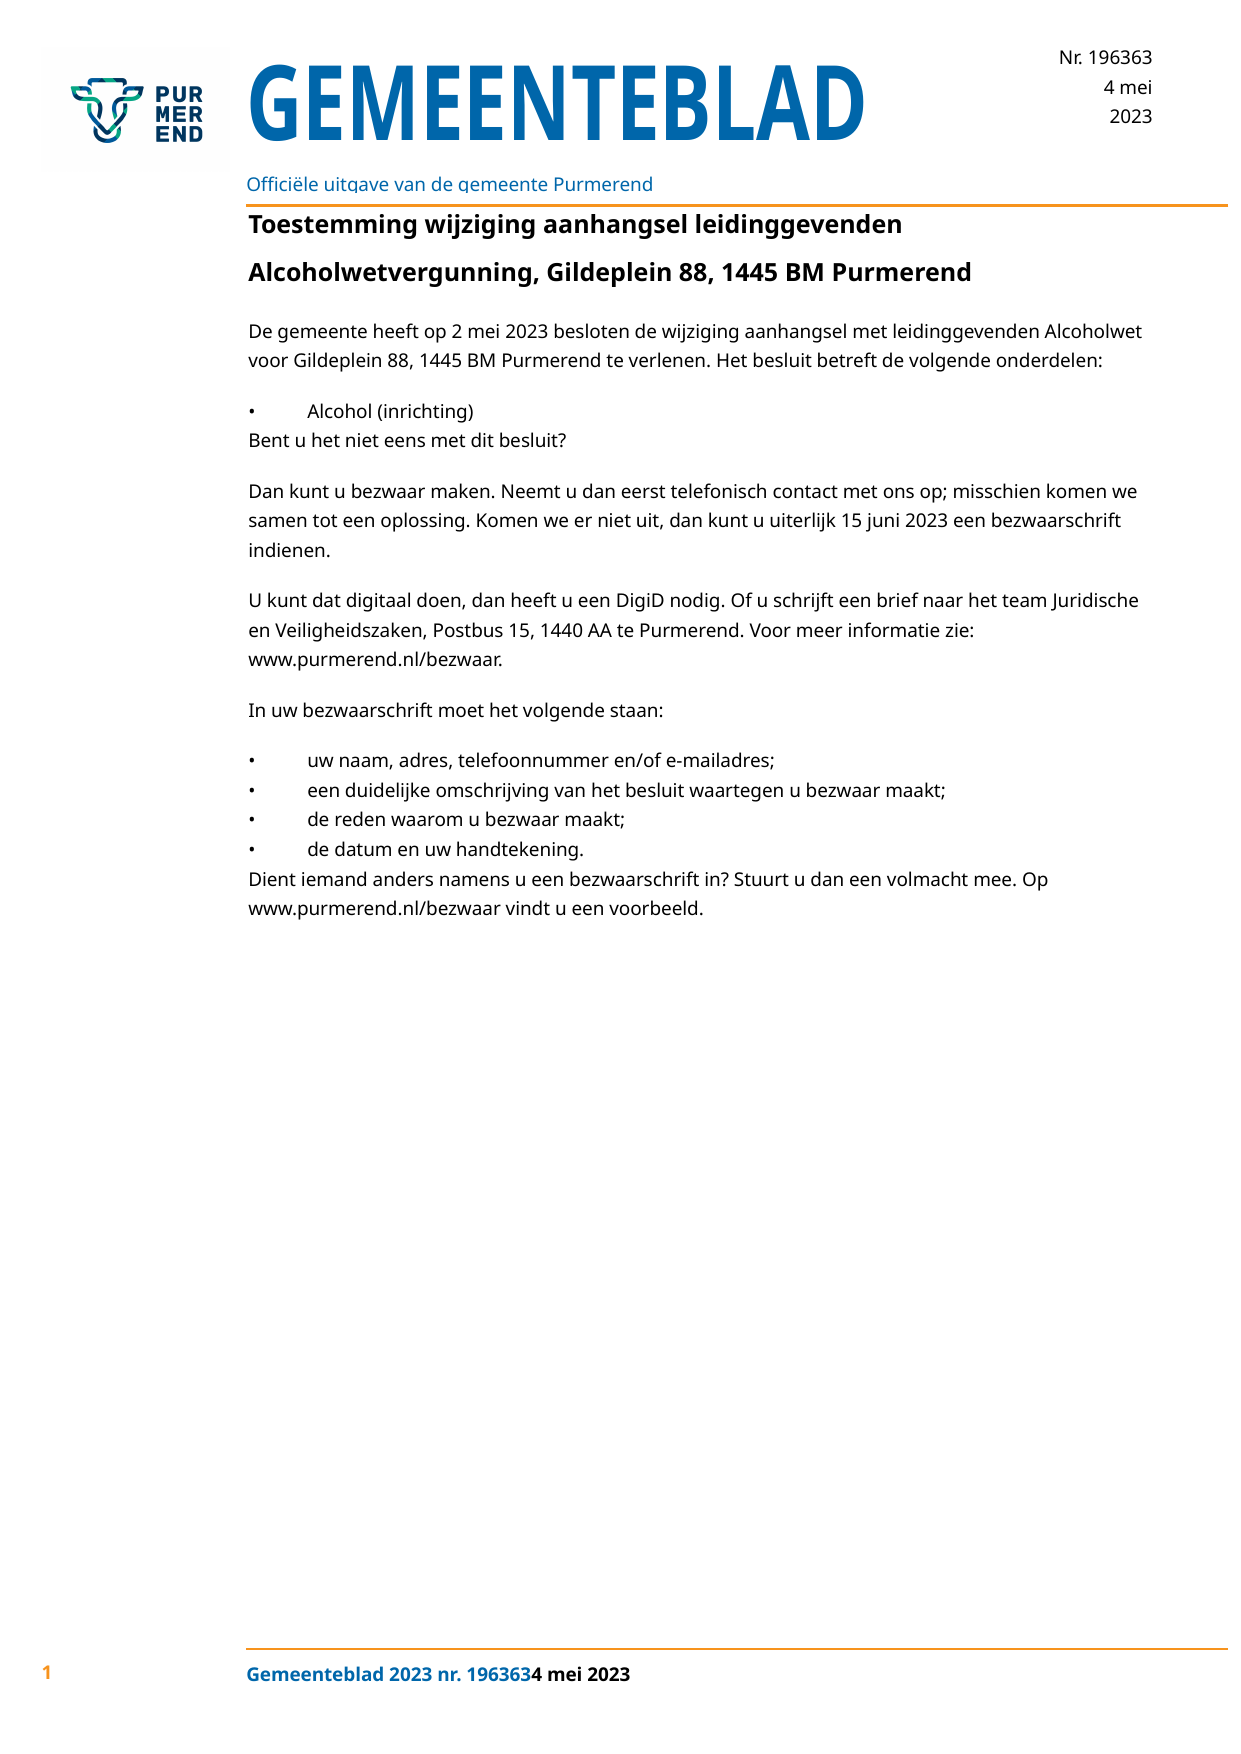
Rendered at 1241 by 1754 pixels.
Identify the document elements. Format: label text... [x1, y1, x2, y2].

text Toestemming wijziging aanhangsel leidinggevenden Alcoholwetvergunning, Gildeplein 88, 1445 BM Purmerend [248, 207, 1152, 288]
list uw naam, adres, telefoonnummer en/of e-mailadres; [248, 747, 1152, 773]
text U kunt dat digitaal doen, dan heeft u een DigiD nodig. Of u schrijft een brief naar het team Juridische en Veiligheidszaken, Postbus 15, 1440 AA te Purmerend. Voor meer informatie zie: www.purmerend.nl/bezwaar. [248, 587, 1152, 672]
picture [41, 47, 231, 172]
text Bent u het niet eens met dit besluit? [248, 427, 1152, 453]
list Alcohol (inrichting) [248, 398, 1152, 424]
list de datum en uw handtekening. [248, 836, 1152, 862]
text In uw bezwaarschrift moet het volgende staan: [248, 697, 1152, 723]
list een duidelijke omschrijving van het besluit waartegen u bezwaar maakt; [248, 777, 1152, 803]
list de reden waarom u bezwaar maakt; [248, 807, 1152, 832]
text De gemeente heeft op 2 mei 2023 besloten de wijziging aanhangsel met leidinggevenden Alcoholwet voor Gildeplein 88, 1445 BM Purmerend te verlenen. Het besluit betreft de volgende onderdelen: [248, 318, 1152, 373]
text Dan kunt u bezwaar maken. Neemt u dan eerst telefonisch contact met ons op; misschien komen we samen tot een oplossing. Komen we er niet uit, dan kunt u uiterlijk 15 juni 2023 een bezwaarschrift indienen. [248, 478, 1152, 563]
text Dient iemand anders namens u een bezwaarschrift in? Stuurt u dan een volmacht mee. Op www.purmerend.nl/bezwaar vindt u een voorbeeld. [248, 866, 1152, 921]
